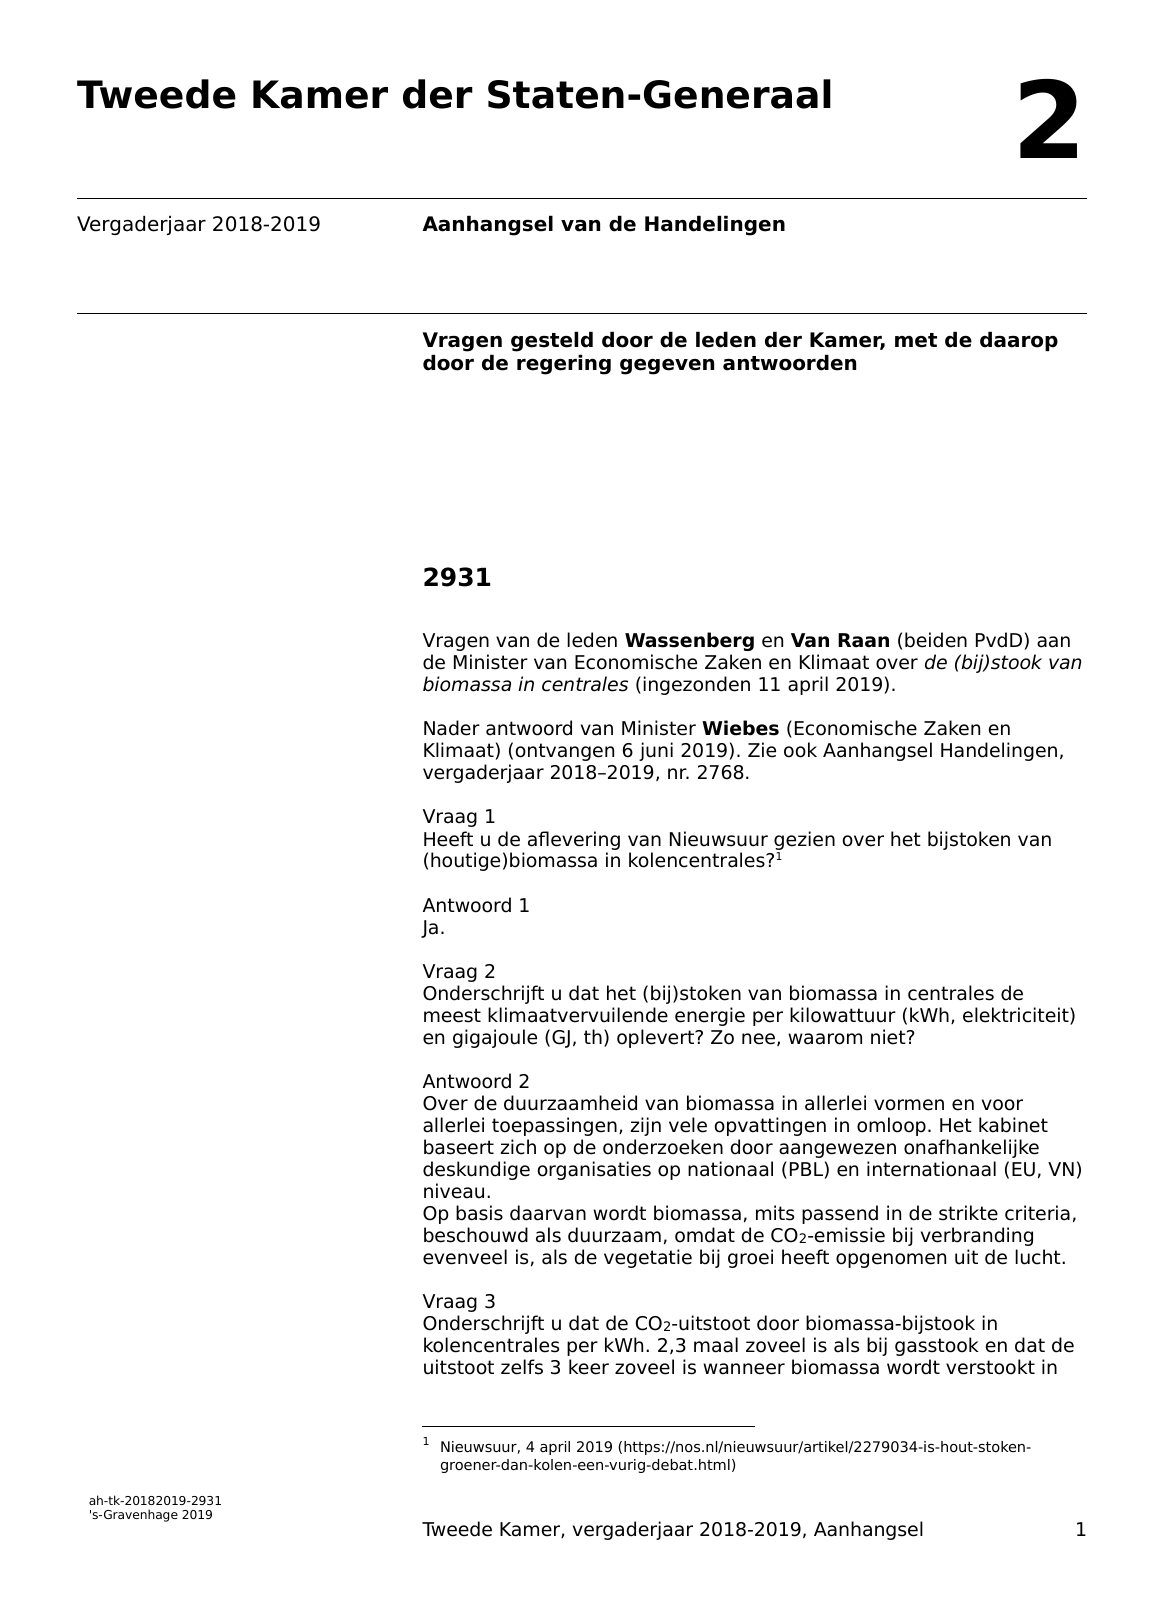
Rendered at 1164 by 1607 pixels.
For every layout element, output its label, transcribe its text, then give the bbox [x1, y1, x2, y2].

text Nieuwsuur, 4 april 2019 (https://nos.nl/nieuwsuur/artikel/2279034-is-hout-stoken-groener-dan-kolen-een-vurig-debat.html) [422, 1435, 1087, 1474]
text Antwoord 2 [422, 1071, 1087, 1093]
table_header Tweede Kamer der Staten-Generaal [77, 59, 886, 198]
table_cell Aanhangsel van de Handelingen [422, 199, 1087, 313]
text Vraag 3 [422, 1291, 1087, 1313]
text Onderschrijft u dat de CO2-uitstoot door biomassa-bijstook in kolencentrales per kWh. 2,3 maal zoveel is als bij gasstook en dat de uitstoot zelfs 3 keer zoveel is wanneer biomassa wordt verstookt in [422, 1313, 1087, 1379]
text ah-tk-20182019-2931 [88, 1494, 323, 1508]
text Over de duurzaamheid van biomassa in allerlei vormen en voor allerlei toepassingen, zijn vele opvattingen in omloop. Het kabinet baseert zich op de onderzoeken door aangewezen onafhankelijke deskundige organisaties op nationaal (PBL) en internationaal (EU, VN) niveau. [422, 1093, 1087, 1203]
text Op basis daarvan wordt biomassa, mits passend in de strikte criteria, beschouwd als duurzaam, omdat de CO2-emissie bij verbranding evenveel is, als de vegetatie bij groei heeft opgenomen uit de lucht. [422, 1203, 1087, 1269]
text Nader antwoord van Minister Wiebes (Economische Zaken en Klimaat) (ontvangen 6 juni 2019). Zie ook Aanhangsel Handelingen, vergaderjaar 2018–2019, nr. 2768. [422, 718, 1087, 784]
text Onderschrijft u dat het (bij)stoken van biomassa in centrales de meest klimaatvervuilende energie per kilowattuur (kWh, elektriciteit) en gigajoule (GJ, th) oplevert? Zo nee, waarom niet? [422, 983, 1087, 1049]
table_header 2 [886, 59, 1087, 198]
text Antwoord 1 [422, 894, 1087, 917]
text Heeft u de aflevering van Nieuwsuur gezien over het bijstoken van (houtige)biomassa in kolencentrales? [422, 828, 1087, 872]
table_cell [77, 314, 422, 375]
table_cell Vragen gesteld door de leden der Kamer, met de daarop door de regering gegeven antwoorden [422, 314, 1087, 375]
text 's-Gravenhage 2019 [88, 1508, 323, 1522]
text 2931 [422, 563, 1087, 592]
table_cell Vergaderjaar 2018-2019 [77, 199, 422, 313]
text Vragen van de leden Wassenberg en Van Raan (beiden PvdD) aan de Minister van Economische Zaken en Klimaat over de (bij)stook van biomassa in centrales (ingezonden 11 april 2019). [422, 630, 1087, 696]
text Vraag 2 [422, 961, 1087, 983]
text Vraag 1 [422, 806, 1087, 828]
text Ja. [422, 917, 1087, 938]
